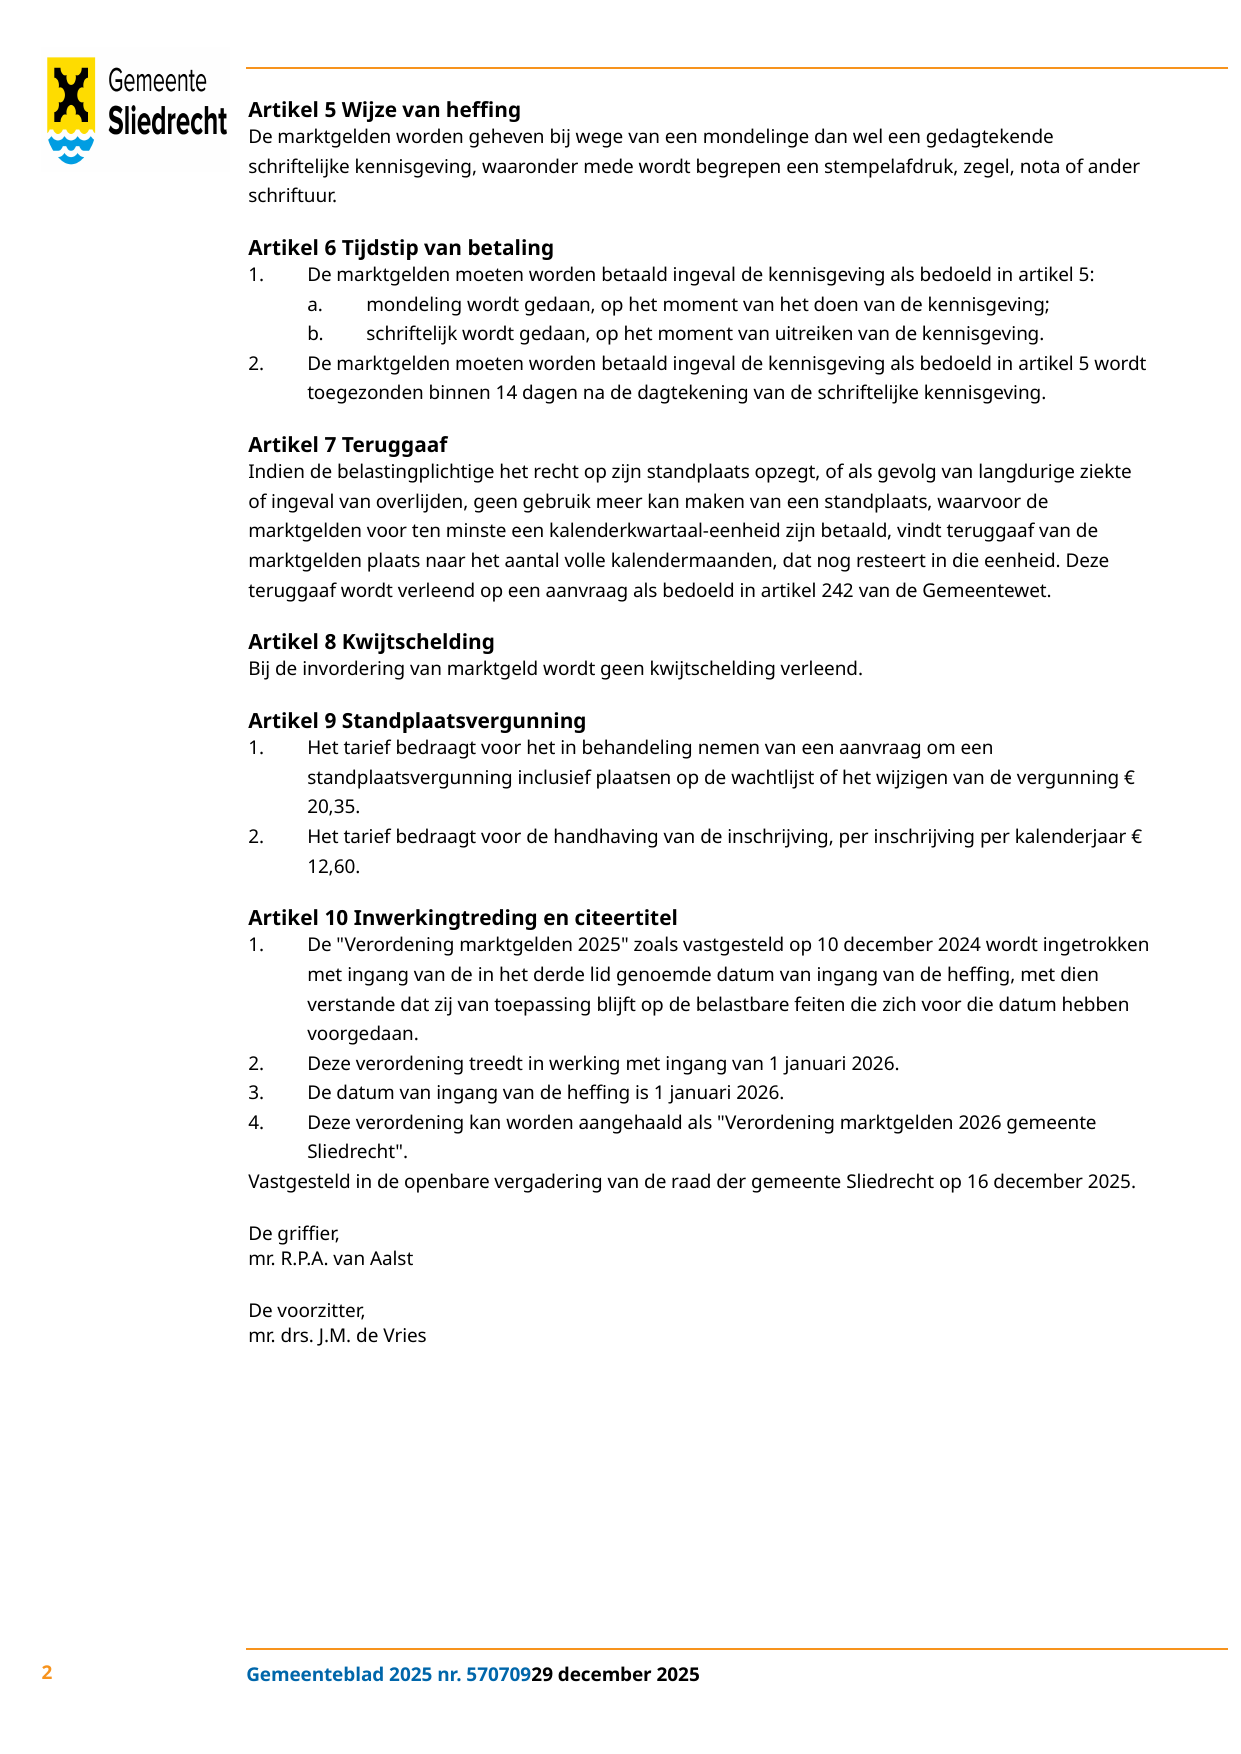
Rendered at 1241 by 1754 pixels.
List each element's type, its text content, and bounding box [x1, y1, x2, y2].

list Het tarief bedraagt voor de handhaving van de inschrijving, per inschrijving per kalenderjaar € 12,60. [248, 823, 1152, 878]
list De "Verordening marktgelden 2025" zoals vastgesteld op 10 december 2024 wordt ingetrokken met ingang van de in het derde lid genoemde datum van ingang van de heffing, met dien verstande dat zij van toepassing blijft op de belastbare feiten die zich voor die datum hebben voorgedaan. [248, 932, 1152, 1046]
list De marktgelden moeten worden betaald ingeval de kennisgeving als bedoeld in artikel 5 wordt toegezonden binnen 14 dagen na de dagtekening van de schriftelijke kennisgeving. [248, 350, 1152, 405]
text De voorzitter, [248, 1297, 1152, 1323]
list De marktgelden moeten worden betaald ingeval de kennisgeving als bedoeld in artikel 5: [248, 261, 1152, 287]
list De datum van ingang van de heffing is 1 januari 2026. [248, 1079, 1152, 1105]
text Artikel 8 Kwijtschelding [248, 627, 1152, 656]
text Artikel 5 Wijze van heffing [248, 95, 1152, 123]
text Bij de invordering van marktgeld wordt geen kwijtschelding verleend. [248, 656, 1152, 681]
text Vastgesteld in de openbare vergadering van de raad der gemeente Sliedrecht op 16 december 2025. [248, 1168, 1152, 1194]
text Artikel 10 Inwerkingtreding en citeertitel [248, 903, 1152, 932]
text Artikel 9 Standplaatsvergunning [248, 706, 1152, 734]
text Artikel 7 Teruggaaf [248, 430, 1152, 458]
text Artikel 6 Tijdstip van betaling [248, 233, 1152, 261]
list mondeling wordt gedaan, op het moment van het doen van de kennisgeving; [307, 291, 1152, 317]
text mr. drs. J.M. de Vries [248, 1323, 1152, 1348]
text De griffier, [248, 1220, 1152, 1246]
list schriftelijk wordt gedaan, op het moment van uitreiken van de kennisgeving. [307, 320, 1152, 346]
list Deze verordening kan worden aangehaald als "Verordening marktgelden 2026 gemeente Sliedrecht". [248, 1109, 1152, 1164]
text De marktgelden worden geheven bij wege van een mondelinge dan wel een gedagtekende schriftelijke kennisgeving, waaronder mede wordt begrepen een stempelafdruk, zegel, nota of ander schriftuur. [248, 123, 1152, 208]
text Indien de belastingplichtige het recht op zijn standplaats opzegt, of als gevolg van langdurige ziekte of ingeval van overlijden, geen gebruik meer kan maken van een standplaats, waarvoor de marktgelden voor ten minste een kalenderkwartaal-eenheid zijn betaald, vindt teruggaaf van de marktgelden plaats naar het aantal volle kalendermaanden, dat nog resteert in die eenheid. Deze teruggaaf wordt verleend op een aanvraag als bedoeld in artikel 242 van de Gemeentewet. [248, 458, 1152, 602]
list Het tarief bedraagt voor het in behandeling nemen van een aanvraag om een standplaatsvergunning inclusief plaatsen op de wachtlijst of het wijzigen van de vergunning € 20,35. [248, 734, 1152, 819]
picture [41, 47, 231, 172]
list Deze verordening treedt in werking met ingang van 1 januari 2026. [248, 1050, 1152, 1076]
text mr. R.P.A. van Aalst [248, 1246, 1152, 1271]
